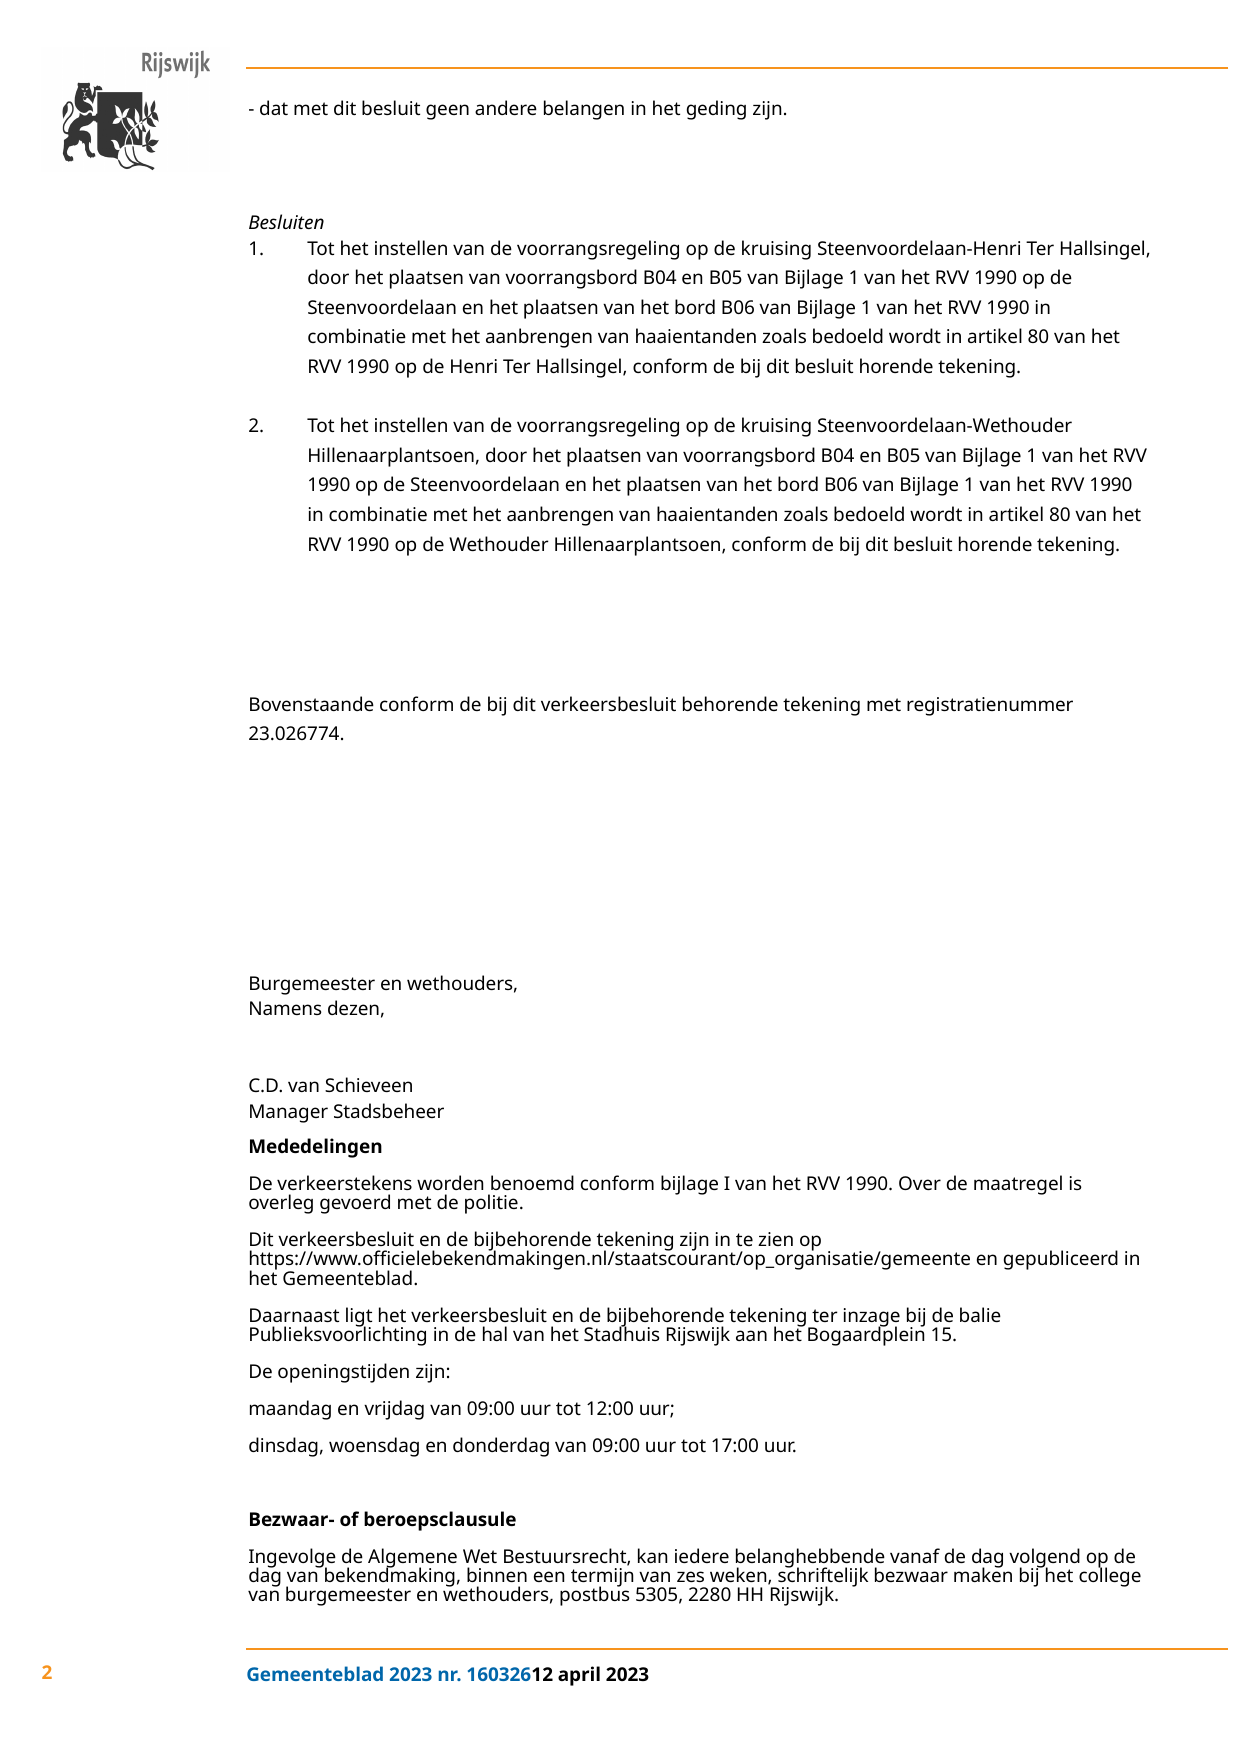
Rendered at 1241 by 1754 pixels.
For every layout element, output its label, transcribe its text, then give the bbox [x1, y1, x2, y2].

text maandag en vrijdag van 09:00 uur tot 12:00 uur; [248, 1400, 1152, 1419]
text Bezwaar- of beroepsclausule [248, 1511, 1152, 1530]
text Dit verkeersbesluit en de bijbehorende tekening zijn in te zien op https://www.officielebekendmakingen.nl/staatscourant/op_organisatie/gemeente en gepubliceerd in het Gemeenteblad. [248, 1231, 1152, 1289]
text Besluiten [248, 209, 1152, 235]
text Ingevolge de Algemene Wet Bestuursrecht, kan iedere belanghebbende vanaf de dag volgend op de dag van bekendmaking, binnen een termijn van zes weken, schriftelijk bezwaar maken bij het college van burgemeester en wethouders, postbus 5305, 2280 HH Rijswijk. [248, 1548, 1152, 1606]
list Tot het instellen van de voorrangsregeling op de kruising Steenvoordelaan-Wethouder Hillenaarplantsoen, door het plaatsen van voorrangsbord B04 en B05 van Bijlage 1 van het RVV 1990 op de Steenvoordelaan en het plaatsen van het bord B06 van Bijlage 1 van het RVV 1990 in combinatie met het aanbrengen van haaientanden zoals bedoeld wordt in artikel 80 van het RVV 1990 op de Wethouder Hillenaarplantsoen, conform de bij dit besluit horende tekening. [248, 412, 1152, 556]
text Namens dezen, [248, 996, 1152, 1021]
text Mededelingen [248, 1138, 1152, 1157]
text Daarnaast ligt het verkeersbesluit en de bijbehorende tekening ter inzage bij de balie Publieksvoorlichting in de hal van het Stadhuis Rijswijk aan het Bogaardplein 15. [248, 1307, 1152, 1345]
text Manager Stadsbeheer [248, 1098, 1152, 1124]
text C.D. van Schieveen [248, 1073, 1152, 1098]
text - dat met dit besluit geen andere belangen in het geding zijn. [248, 95, 1152, 121]
text De openingstijden zijn: [248, 1363, 1152, 1382]
text De verkeerstekens worden benoemd conform bijlage I van het RVV 1990. Over de maatregel is overleg gevoerd met de politie. [248, 1175, 1152, 1213]
text dinsdag, woensdag en donderdag van 09:00 uur tot 17:00 uur. [248, 1437, 1152, 1456]
list Tot het instellen van de voorrangsregeling op de kruising Steenvoordelaan-Henri Ter Hallsingel, door het plaatsen van voorrangsbord B04 en B05 van Bijlage 1 van het RVV 1990 op de Steenvoordelaan en het plaatsen van het bord B06 van Bijlage 1 van het RVV 1990 in combinatie met het aanbrengen van haaientanden zoals bedoeld wordt in artikel 80 van het RVV 1990 op de Henri Ter Hallsingel, conform de bij dit besluit horende tekening. [248, 235, 1152, 379]
text Burgemeester en wethouders, [248, 970, 1152, 996]
picture [41, 47, 231, 172]
text Bovenstaande conform de bij dit verkeersbesluit behorende tekening met registratienummer 23.026774. [248, 691, 1152, 746]
